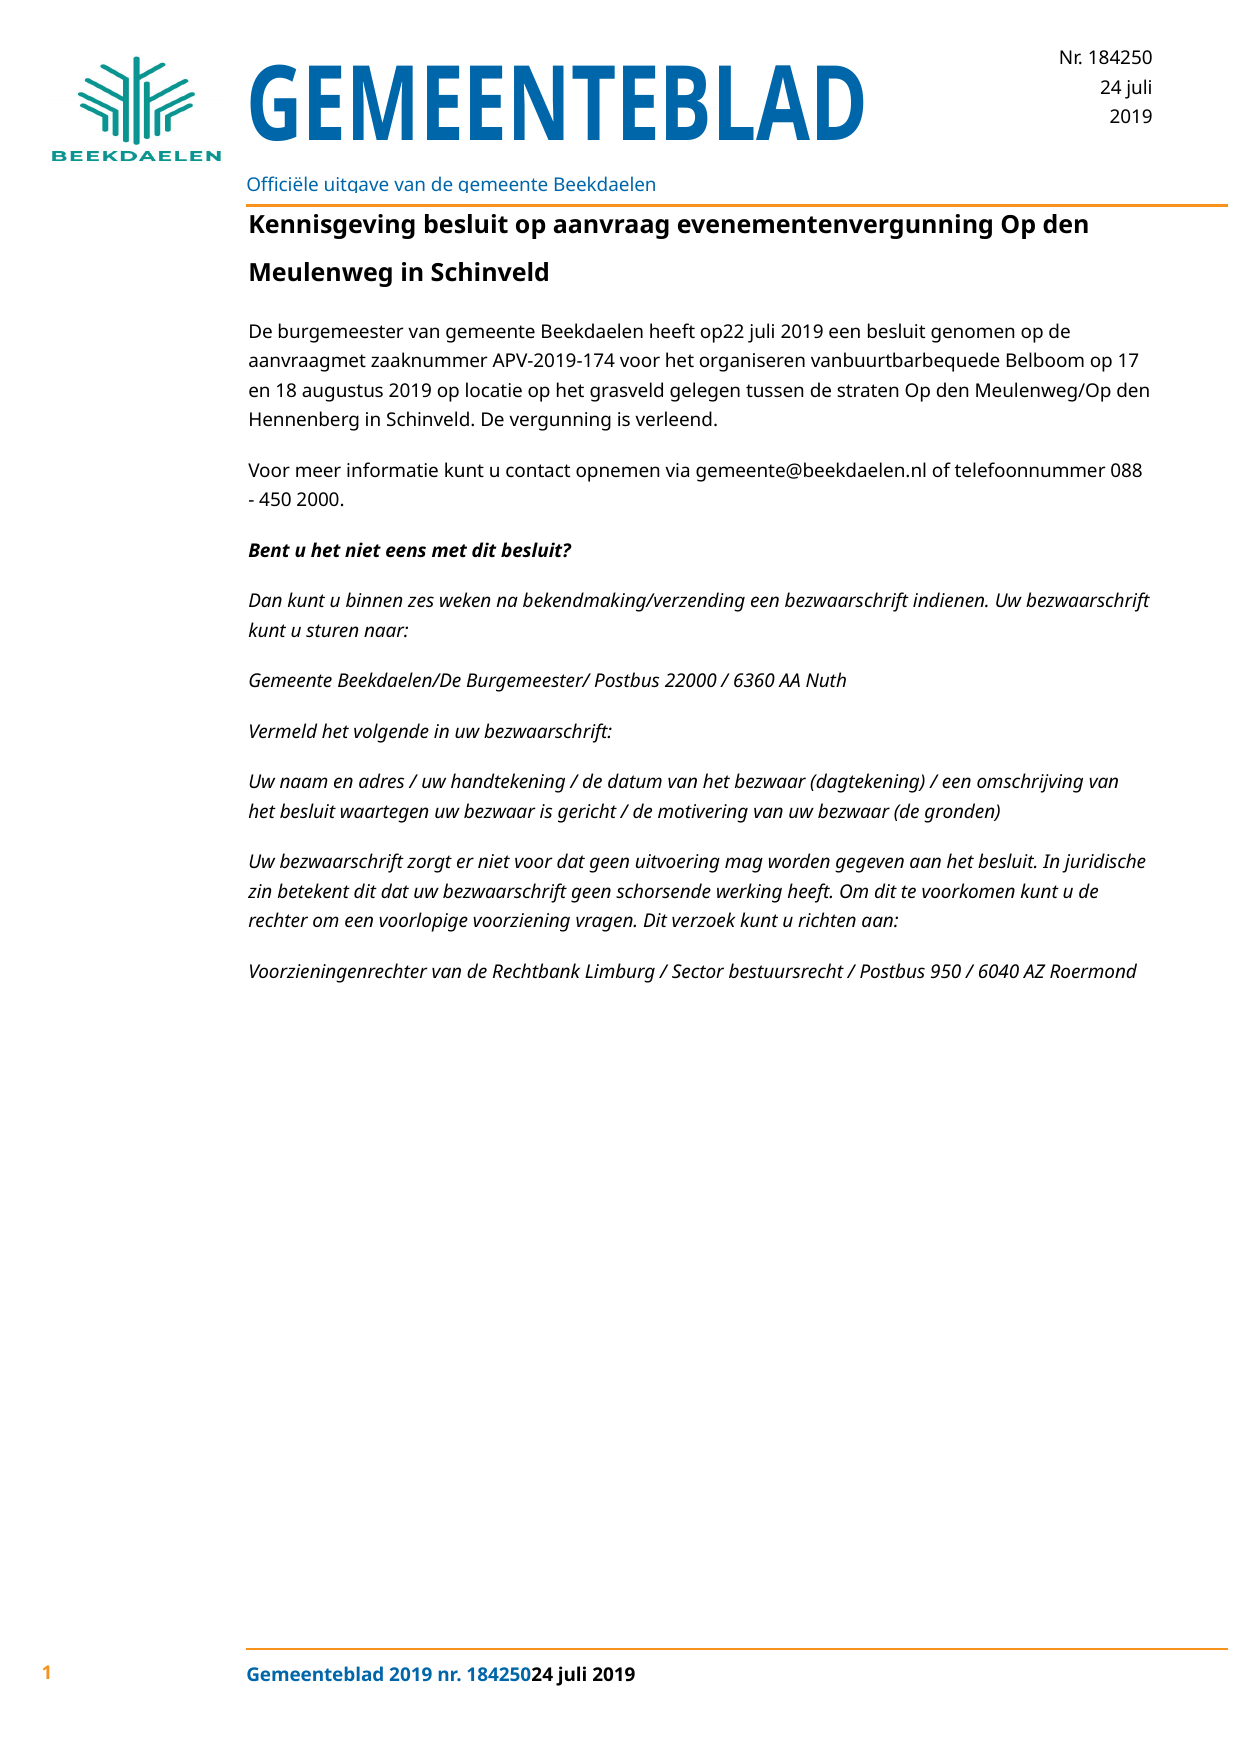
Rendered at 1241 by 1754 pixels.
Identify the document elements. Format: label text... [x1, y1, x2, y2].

text Bent u het niet eens met dit besluit? [248, 537, 1152, 563]
text Kennisgeving besluit op aanvraag evenementenvergunning Op den Meulenweg in Schinveld [248, 207, 1152, 288]
text Uw naam en adres / uw handtekening / de datum van het bezwaar (dagtekening) / een omschrijving van het besluit waartegen uw bezwaar is gericht / de motivering van uw bezwaar (de gronden) [248, 768, 1152, 824]
text Vermeld het volgende in uw bezwaarschrift: [248, 718, 1152, 744]
text De burgemeester van gemeente Beekdaelen heeft op22 juli 2019 een besluit genomen op de aanvraagmet zaaknummer APV-2019-174 voor het organiseren vanbuurtbarbequede Belboom op 17 en 18 augustus 2019 op locatie op het grasveld gelegen tussen de straten Op den Meulenweg/Op den Hennenberg in Schinveld. De vergunning is verleend. [248, 318, 1152, 432]
text Gemeente Beekdaelen/De Burgemeester/ Postbus 22000 / 6360 AA Nuth [248, 667, 1152, 693]
text Voorzieningenrechter van de Rechtbank Limburg / Sector bestuursrecht / Postbus 950 / 6040 AZ Roermond [248, 958, 1152, 984]
text Voor meer informatie kunt u contact opnemen via gemeente@beekdaelen.nl of telefoonnummer 088 - 450 2000. [248, 457, 1152, 512]
text Dan kunt u binnen zes weken na bekendmaking/verzending een bezwaarschrift indienen. Uw bezwaarschrift kunt u sturen naar: [248, 587, 1152, 643]
picture [41, 47, 231, 172]
text Uw bezwaarschrift zorgt er niet voor dat geen uitvoering mag worden gegeven aan het besluit. In juridische zin betekent dit dat uw bezwaarschrift geen schorsende werking heeft. Om dit te voorkomen kunt u de rechter om een voorlopige voorziening vragen. Dit verzoek kunt u richten aan: [248, 848, 1152, 933]
